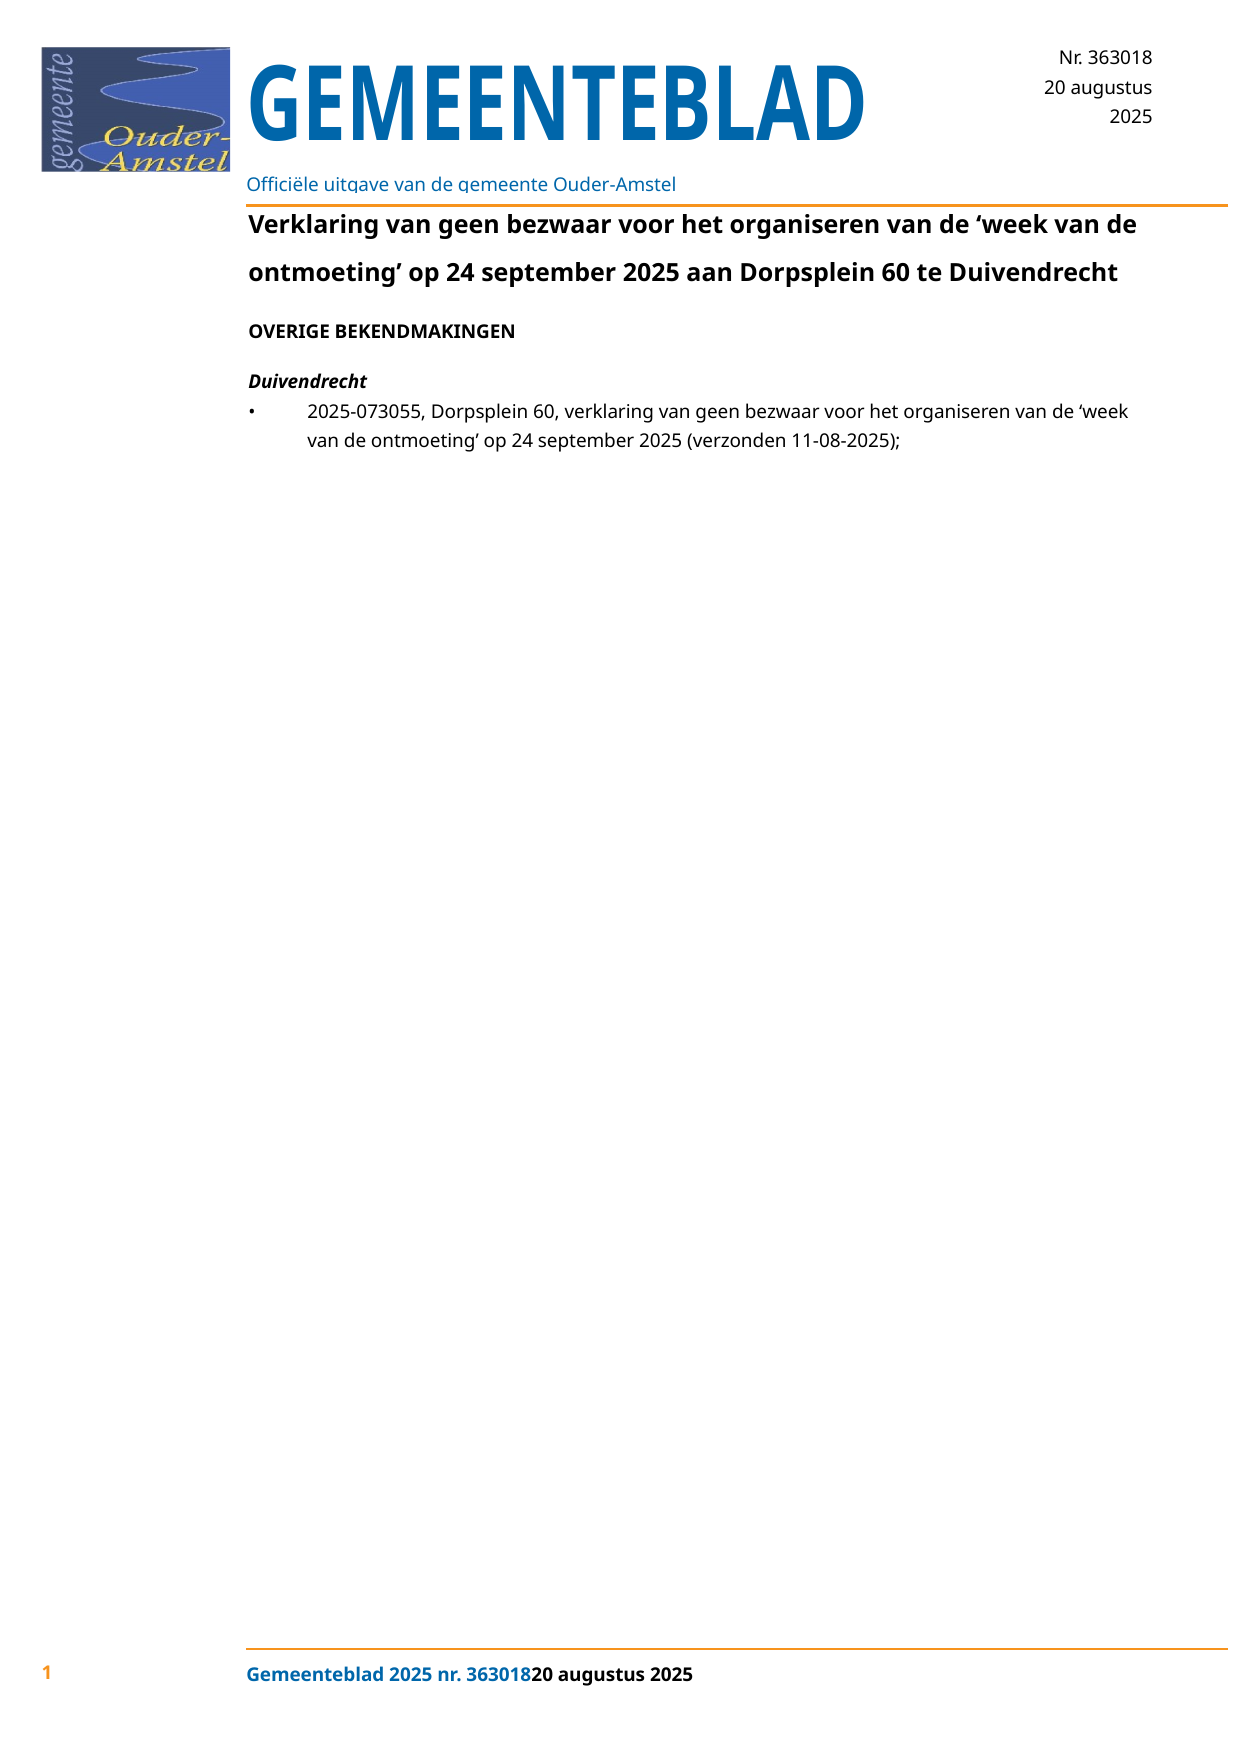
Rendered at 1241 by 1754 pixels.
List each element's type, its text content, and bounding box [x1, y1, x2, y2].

text Duivendrecht [248, 368, 1152, 394]
list 2025-073055, Dorpsplein 60, verklaring van geen bezwaar voor het organiseren van de ‘week van de ontmoeting’ op 24 september 2025 (verzonden 11-08-2025); [248, 398, 1152, 453]
text Verklaring van geen bezwaar voor het organiseren van de ‘week van de ontmoeting’ op 24 september 2025 aan Dorpsplein 60 te Duivendrecht [248, 207, 1152, 288]
picture [41, 47, 231, 172]
text OVERIGE BEKENDMAKINGEN [248, 318, 1152, 344]
